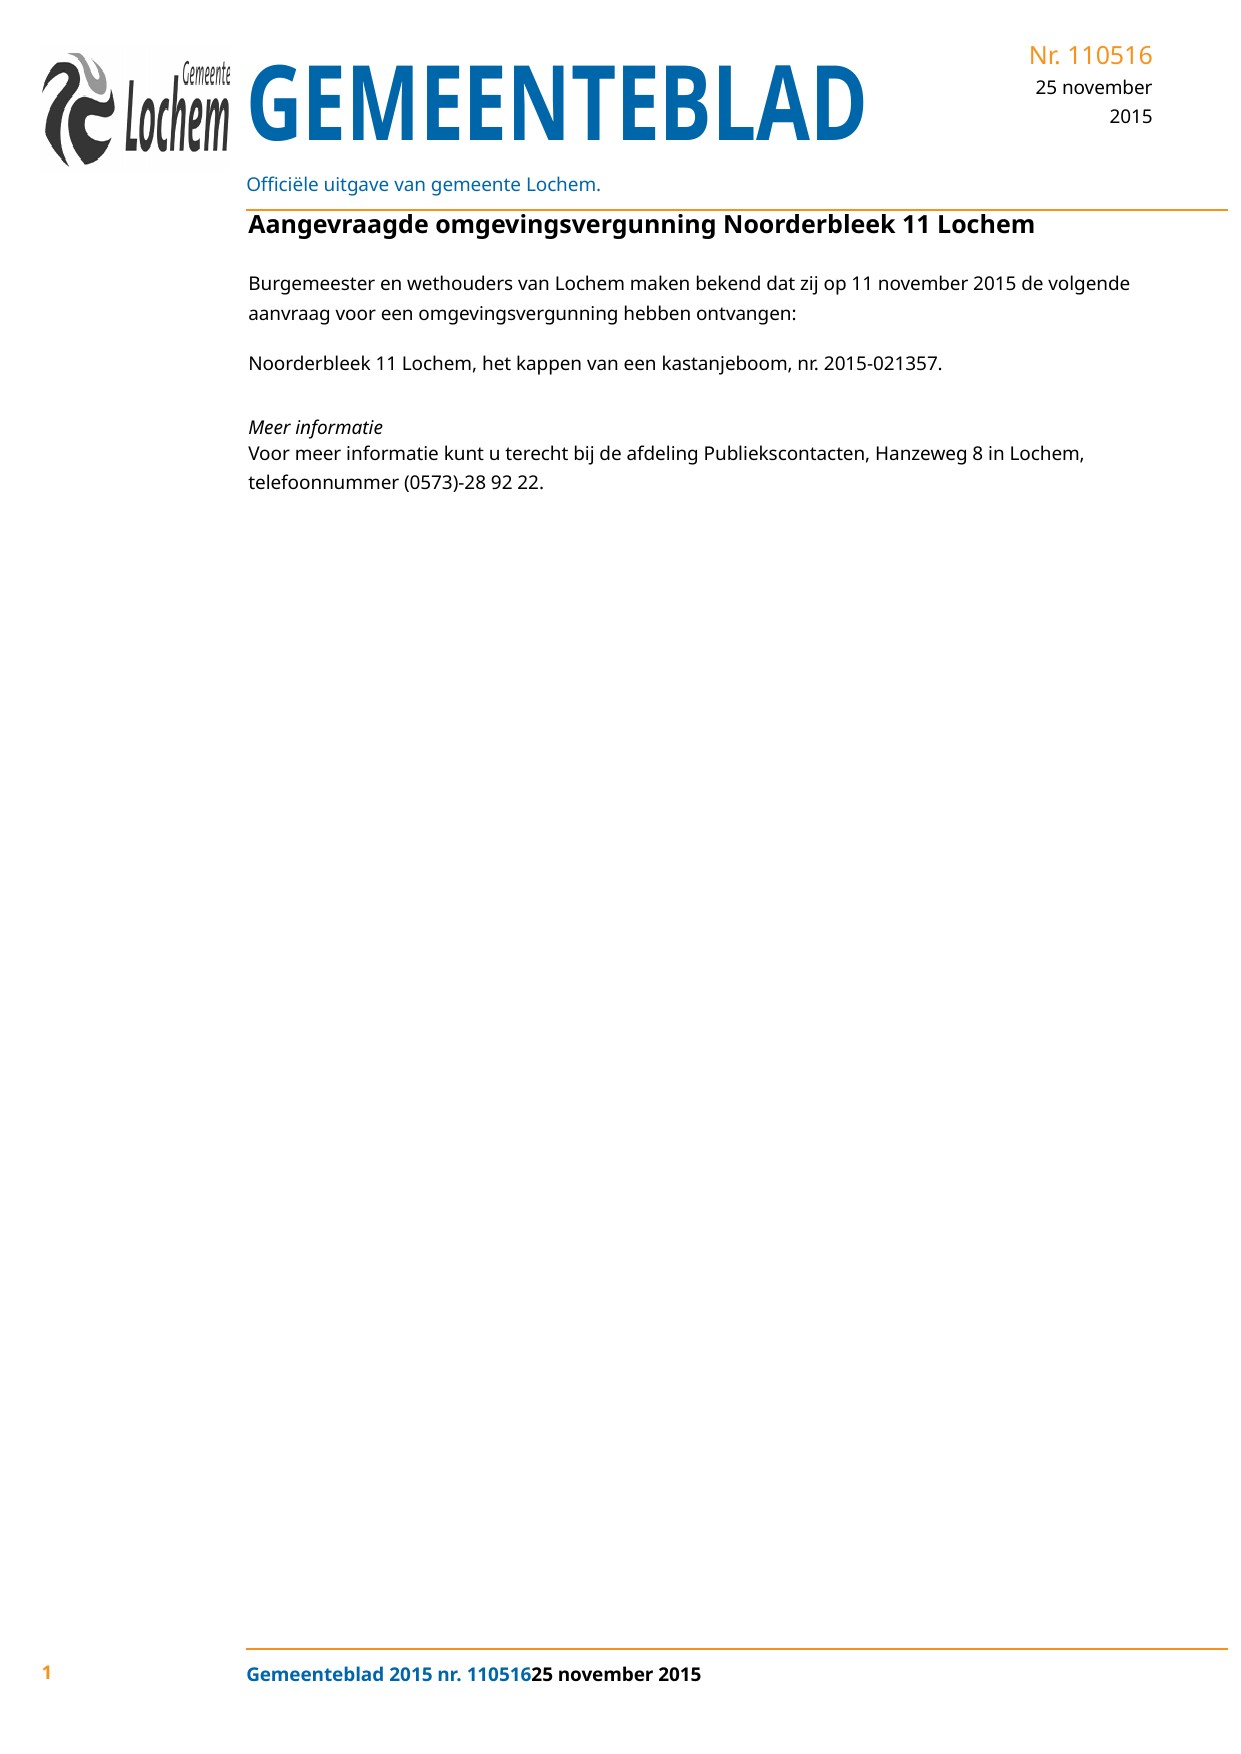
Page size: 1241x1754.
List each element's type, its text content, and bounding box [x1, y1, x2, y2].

text Meer informatie [248, 414, 1152, 440]
text Noorderbleek 11 Lochem, het kappen van een kastanjeboom, nr. 2015-021357. [248, 350, 1152, 376]
text Aangevraagde omgevingsvergunning Noorderbleek 11 Lochem [248, 211, 1152, 241]
picture [41, 47, 231, 172]
text Voor meer informatie kunt u terecht bij de afdeling Publiekscontacten, Hanzeweg 8 in Lochem, telefoonnummer (0573)-28 92 22. [248, 440, 1152, 495]
text Burgemeester en wethouders van Lochem maken bekend dat zij op 11 november 2015 de volgende aanvraag voor een omgevingsvergunning hebben ontvangen: [248, 270, 1152, 326]
